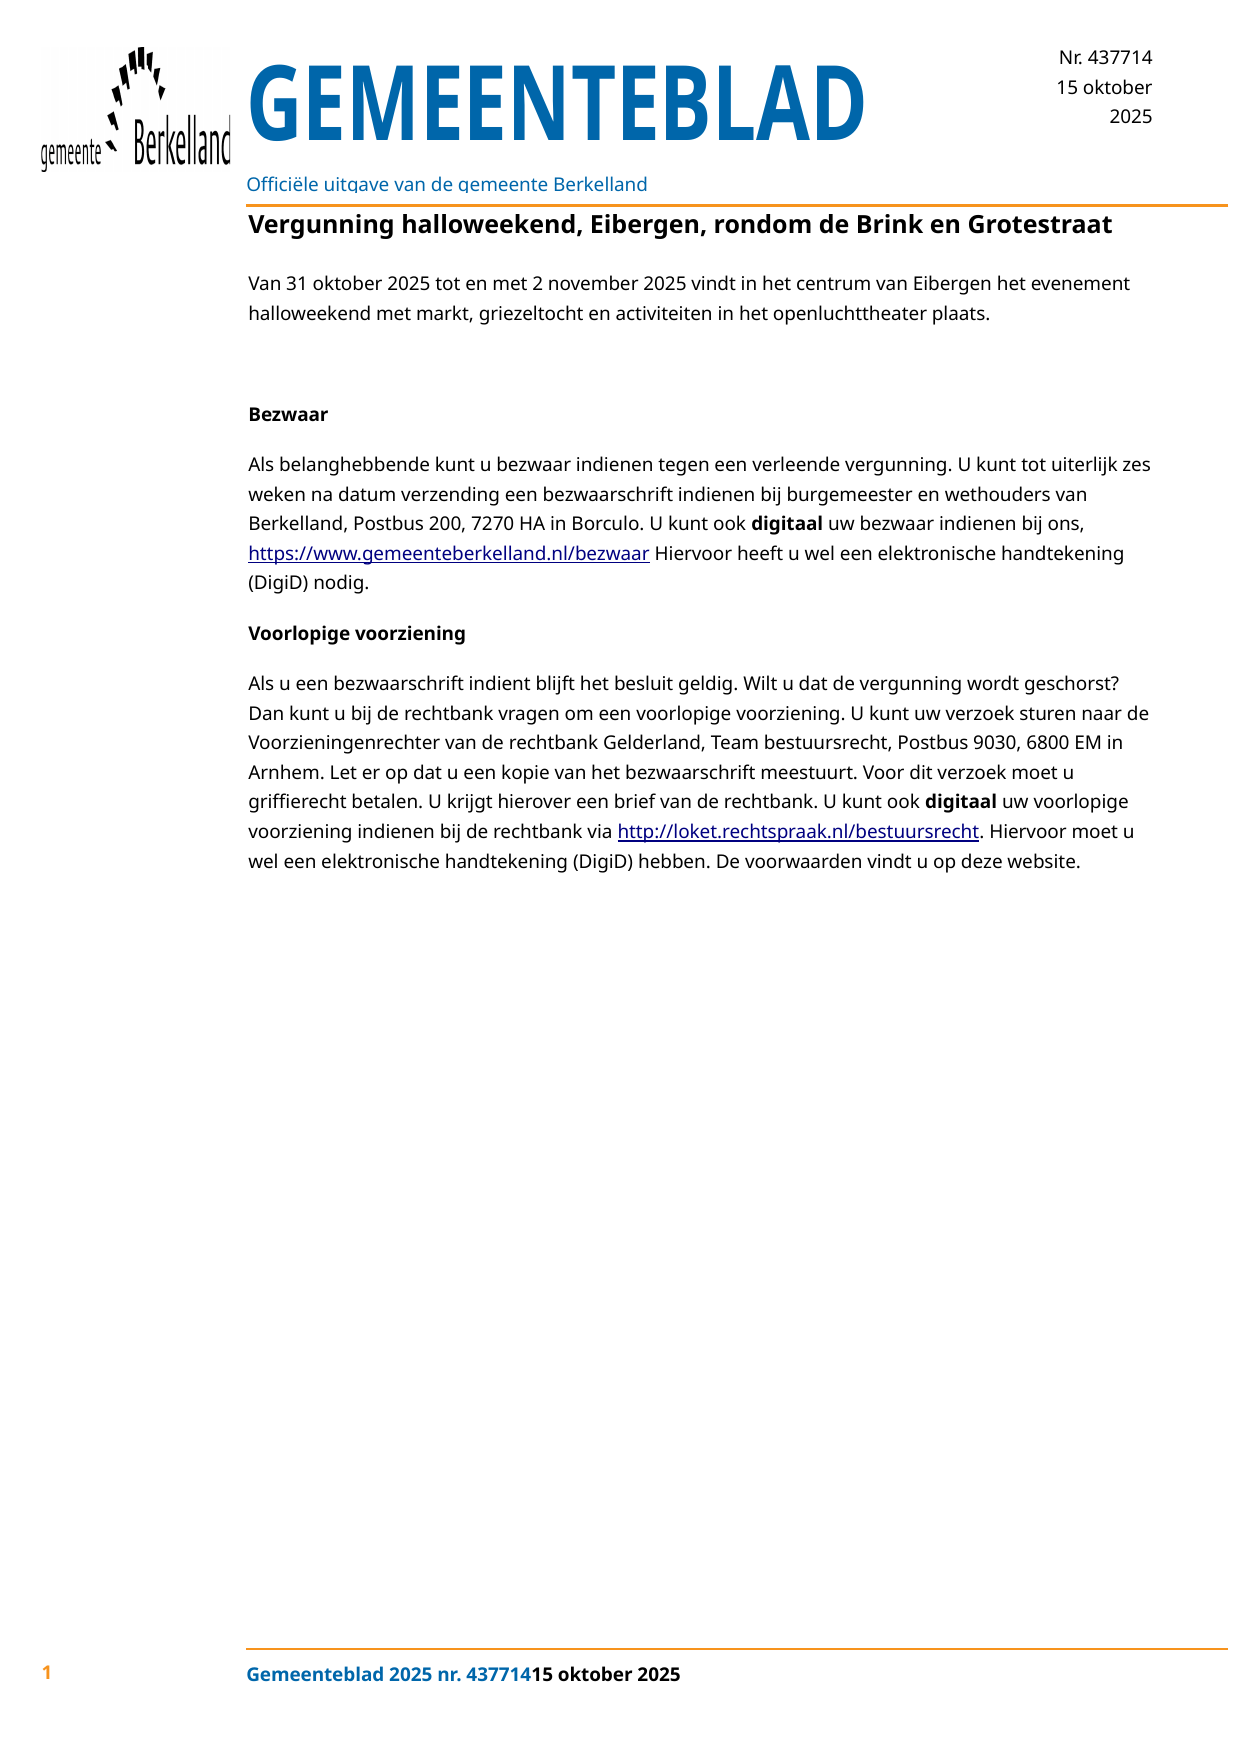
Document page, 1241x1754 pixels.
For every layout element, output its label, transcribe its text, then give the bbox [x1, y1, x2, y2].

picture [41, 47, 231, 172]
text Bezwaar [248, 401, 1152, 426]
text Voorlopige voorziening [248, 620, 1152, 646]
text Vergunning halloweekend, Eibergen, rondom de Brink en Grotestraat [248, 207, 1152, 241]
text Als belanghebbende kunt u bezwaar indienen tegen een verleende vergunning. U kunt tot uiterlijk zes weken na datum verzending een bezwaarschrift indienen bij burgemeester en wethouders van Berkelland, Postbus 200, 7270 HA in Borculo. U kunt ook digitaal uw bezwaar indienen bij ons, https://www.gemeenteberkelland.nl/bezwaar Hiervoor heeft u wel een elektronische handtekening (DigiD) nodig. [248, 451, 1152, 595]
text Van 31 oktober 2025 tot en met 2 november 2025 vindt in het centrum van Eibergen het evenement halloweekend met markt, griezeltocht en activiteiten in het openluchttheater plaats. [248, 270, 1152, 326]
text Als u een bezwaarschrift indient blijft het besluit geldig. Wilt u dat de vergunning wordt geschorst? Dan kunt u bij de rechtbank vragen om een voorlopige voorziening. U kunt uw verzoek sturen naar de Voorzieningenrechter van de rechtbank Gelderland, Team bestuursrecht, Postbus 9030, 6800 EM in Arnhem. Let er op dat u een kopie van het bezwaarschrift meestuurt. Voor dit verzoek moet u griffierecht betalen. U krijgt hierover een brief van de rechtbank. U kunt ook digitaal uw voorlopige voorziening indienen bij de rechtbank via http://loket.rechtspraak.nl/bestuursrecht. Hiervoor moet u wel een elektronische handtekening (DigiD) hebben. De voorwaarden vindt u op deze website. [248, 670, 1152, 873]
